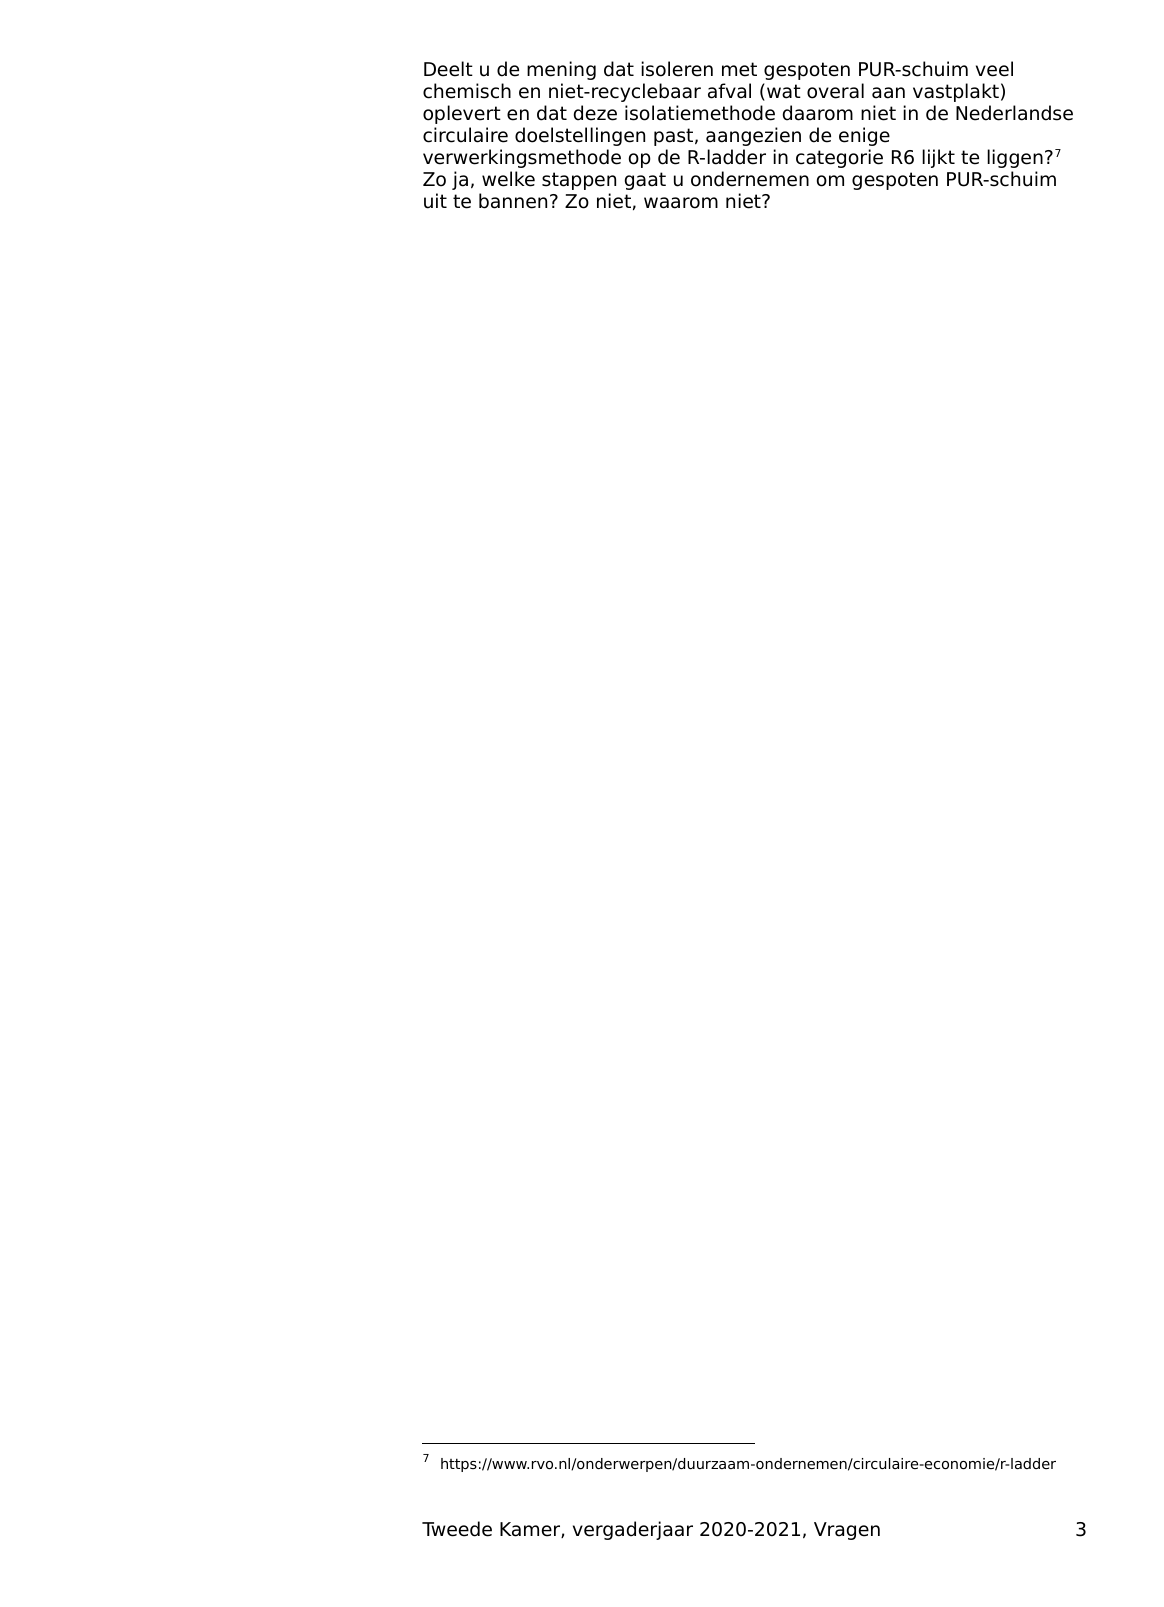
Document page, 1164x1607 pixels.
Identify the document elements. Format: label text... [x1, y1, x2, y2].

text Deelt u de mening dat isoleren met gespoten PUR-schuim veel chemisch en niet-recyclebaar afval (wat overal aan vastplakt) oplevert en dat deze isolatiemethode daarom niet in de Nederlandse circulaire doelstellingen past, aangezien de enige verwerkingsmethode op de R-ladder in categorie R6 lijkt te liggen? Zo ja, welke stappen gaat u ondernemen om gespoten PUR-schuim uit te bannen? Zo niet, waarom niet? [422, 59, 1087, 213]
text https://www.rvo.nl/onderwerpen/duurzaam-ondernemen/circulaire-economie/r-ladder [422, 1452, 1087, 1474]
